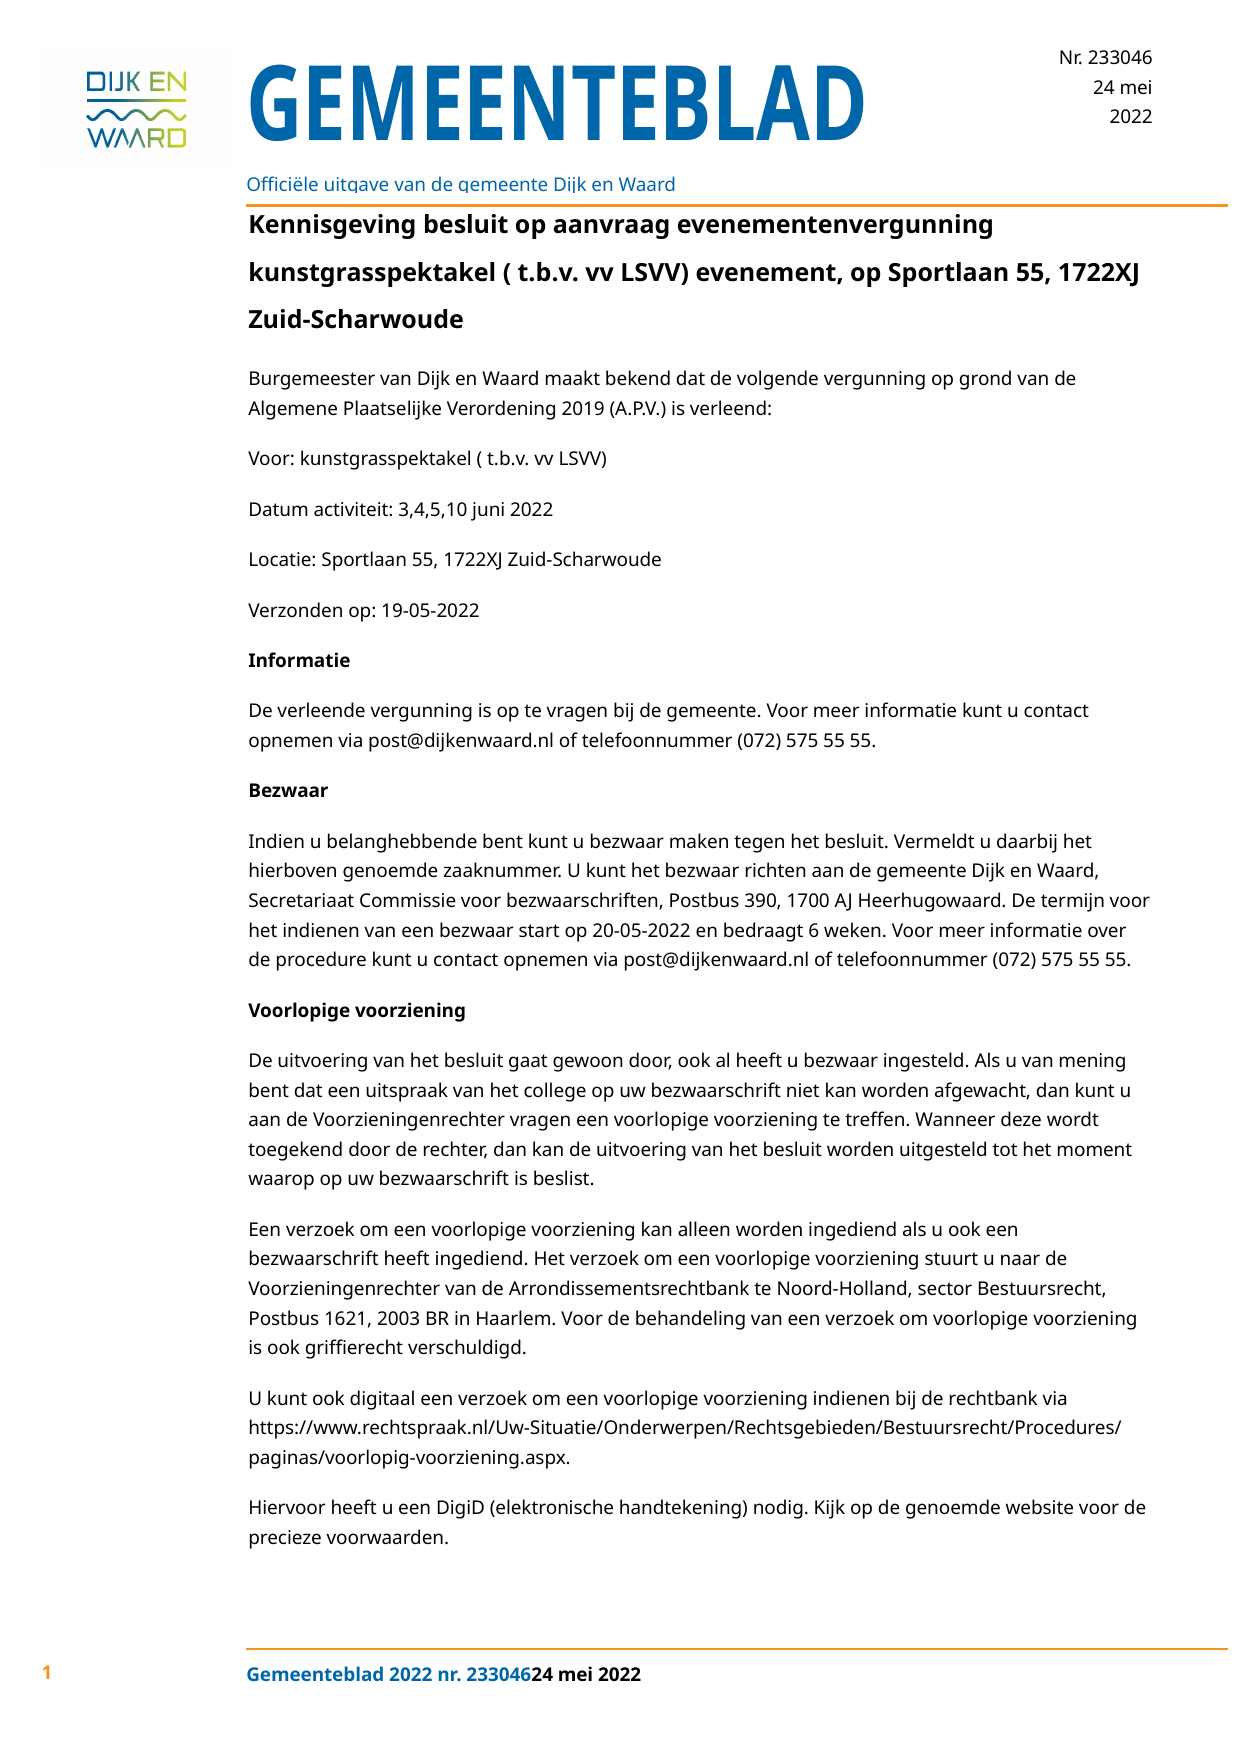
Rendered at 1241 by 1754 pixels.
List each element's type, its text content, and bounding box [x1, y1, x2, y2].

text De uitvoering van het besluit gaat gewoon door, ook al heeft u bezwaar ingesteld. Als u van mening bent dat een uitspraak van het college op uw bezwaarschrift niet kan worden afgewacht, dan kunt u aan de Voorzieningenrechter vragen een voorlopige voorziening te treffen. Wanneer deze wordt toegekend door de rechter, dan kan de uitvoering van het besluit worden uitgesteld tot het moment waarop op uw bezwaarschrift is beslist. [248, 1047, 1152, 1191]
text Een verzoek om een voorlopige voorziening kan alleen worden ingediend als u ook een bezwaarschrift heeft ingediend. Het verzoek om een voorlopige voorziening stuurt u naar de Voorzieningenrechter van de Arrondissementsrechtbank te Noord-Holland, sector Bestuursrecht, Postbus 1621, 2003 BR in Haarlem. Voor de behandeling van een verzoek om voorlopige voorziening is ook griffierecht verschuldigd. [248, 1216, 1152, 1360]
text Kennisgeving besluit op aanvraag evenementenvergunning kunstgrasspektakel ( t.b.v. vv LSVV) evenement, op Sportlaan 55, 1722XJ Zuid-Scharwoude [248, 207, 1152, 336]
text Locatie: Sportlaan 55, 1722XJ Zuid-Scharwoude [248, 546, 1152, 572]
text Informatie [248, 647, 1152, 673]
text Indien u belanghebbende bent kunt u bezwaar maken tegen het besluit. Vermeldt u daarbij het hierboven genoemde zaaknummer. U kunt het bezwaar richten aan de gemeente Dijk en Waard, Secretariaat Commissie voor bezwaarschriften, Postbus 390, 1700 AJ Heerhugowaard. De termijn voor het indienen van een bezwaar start op 20-05-2022 en bedraagt 6 weken. Voor meer informatie over de procedure kunt u contact opnemen via post@dijkenwaard.nl of telefoonnummer (072) 575 55 55. [248, 828, 1152, 972]
text Voorlopige voorziening [248, 997, 1152, 1022]
text Verzonden op: 19-05-2022 [248, 597, 1152, 622]
text Datum activiteit: 3,4,5,10 juni 2022 [248, 496, 1152, 522]
picture [41, 47, 231, 172]
text Burgemeester van Dijk en Waard maakt bekend dat de volgende vergunning op grond van de Algemene Plaatselijke Verordening 2019 (A.P.V.) is verleend: [248, 366, 1152, 421]
text Voor: kunstgrasspektakel ( t.b.v. vv LSVV) [248, 446, 1152, 471]
text Hiervoor heeft u een DigiD (elektronische handtekening) nodig. Kijk op de genoemde website voor de precieze voorwaarden. [248, 1494, 1152, 1549]
text Bezwaar [248, 778, 1152, 803]
text De verleende vergunning is op te vragen bij de gemeente. Voor meer informatie kunt u contact opnemen via post@dijkenwaard.nl of telefoonnummer (072) 575 55 55. [248, 698, 1152, 753]
text U kunt ook digitaal een verzoek om een voorlopige voorziening indienen bij de rechtbank via https://www.rechtspraak.nl/Uw-Situatie/Onderwerpen/Rechtsgebieden/Bestuursrecht/Procedures/paginas/voorlopig-voorziening.aspx. [248, 1385, 1152, 1469]
